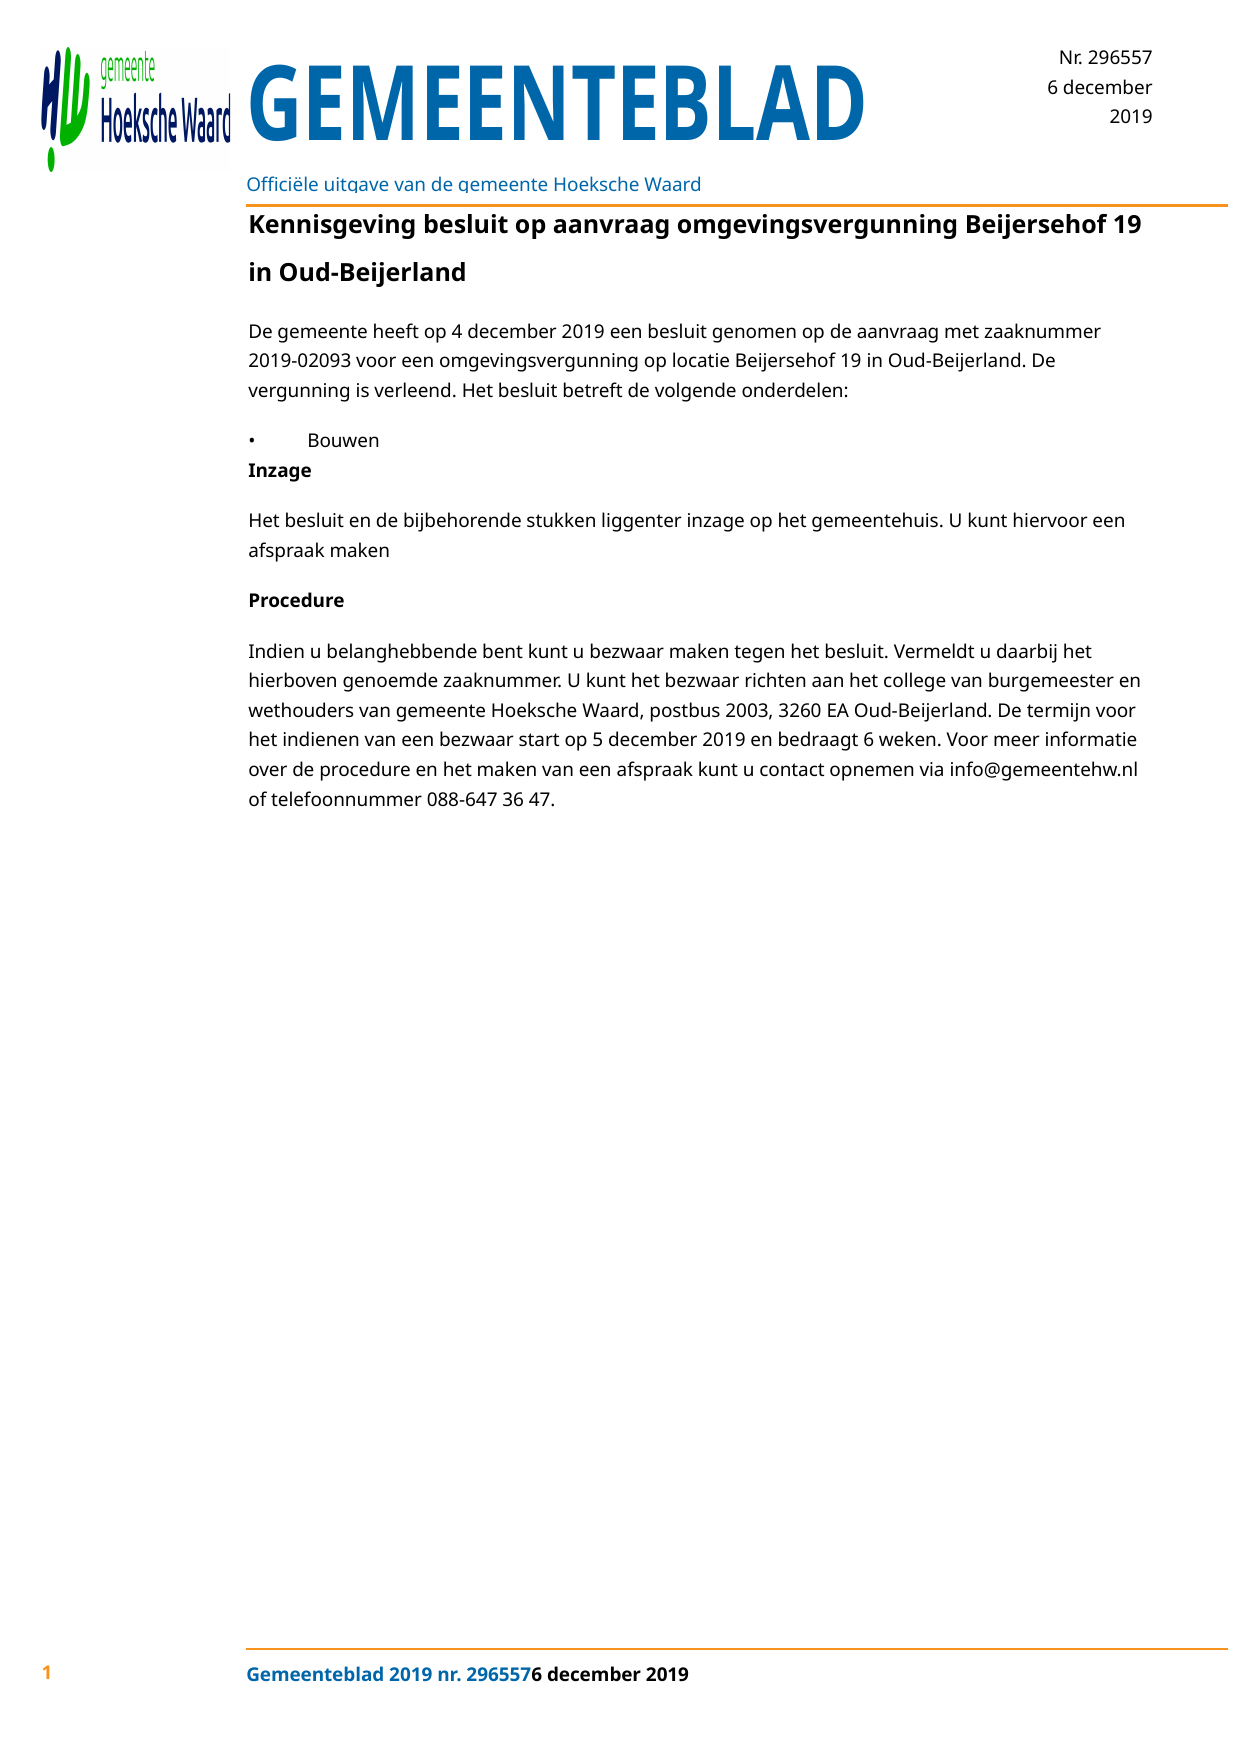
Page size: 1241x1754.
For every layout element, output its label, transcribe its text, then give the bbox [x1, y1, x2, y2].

list Bouwen [248, 427, 1152, 453]
text Indien u belanghebbende bent kunt u bezwaar maken tegen het besluit. Vermeldt u daarbij het hierboven genoemde zaaknummer. U kunt het bezwaar richten aan het college van burgemeester en wethouders van gemeente Hoeksche Waard, postbus 2003, 3260 EA Oud-Beijerland. De termijn voor het indienen van een bezwaar start op 5 december 2019 en bedraagt 6 weken. Voor meer informatie over de procedure en het maken van een afspraak kunt u contact opnemen via info@gemeentehw.nl of telefoonnummer 088-647 36 47. [248, 638, 1152, 812]
text Kennisgeving besluit op aanvraag omgevingsvergunning Beijersehof 19 in Oud-Beijerland [248, 207, 1152, 288]
text Inzage [248, 457, 1152, 483]
picture [41, 47, 231, 172]
text De gemeente heeft op 4 december 2019 een besluit genomen op de aanvraag met zaaknummer 2019-02093 voor een omgevingsvergunning op locatie Beijersehof 19 in Oud-Beijerland. De vergunning is verleend. Het besluit betreft de volgende onderdelen: [248, 318, 1152, 403]
text Het besluit en de bijbehorende stukken liggenter inzage op het gemeentehuis. U kunt hiervoor een afspraak maken [248, 507, 1152, 563]
text Procedure [248, 587, 1152, 613]
